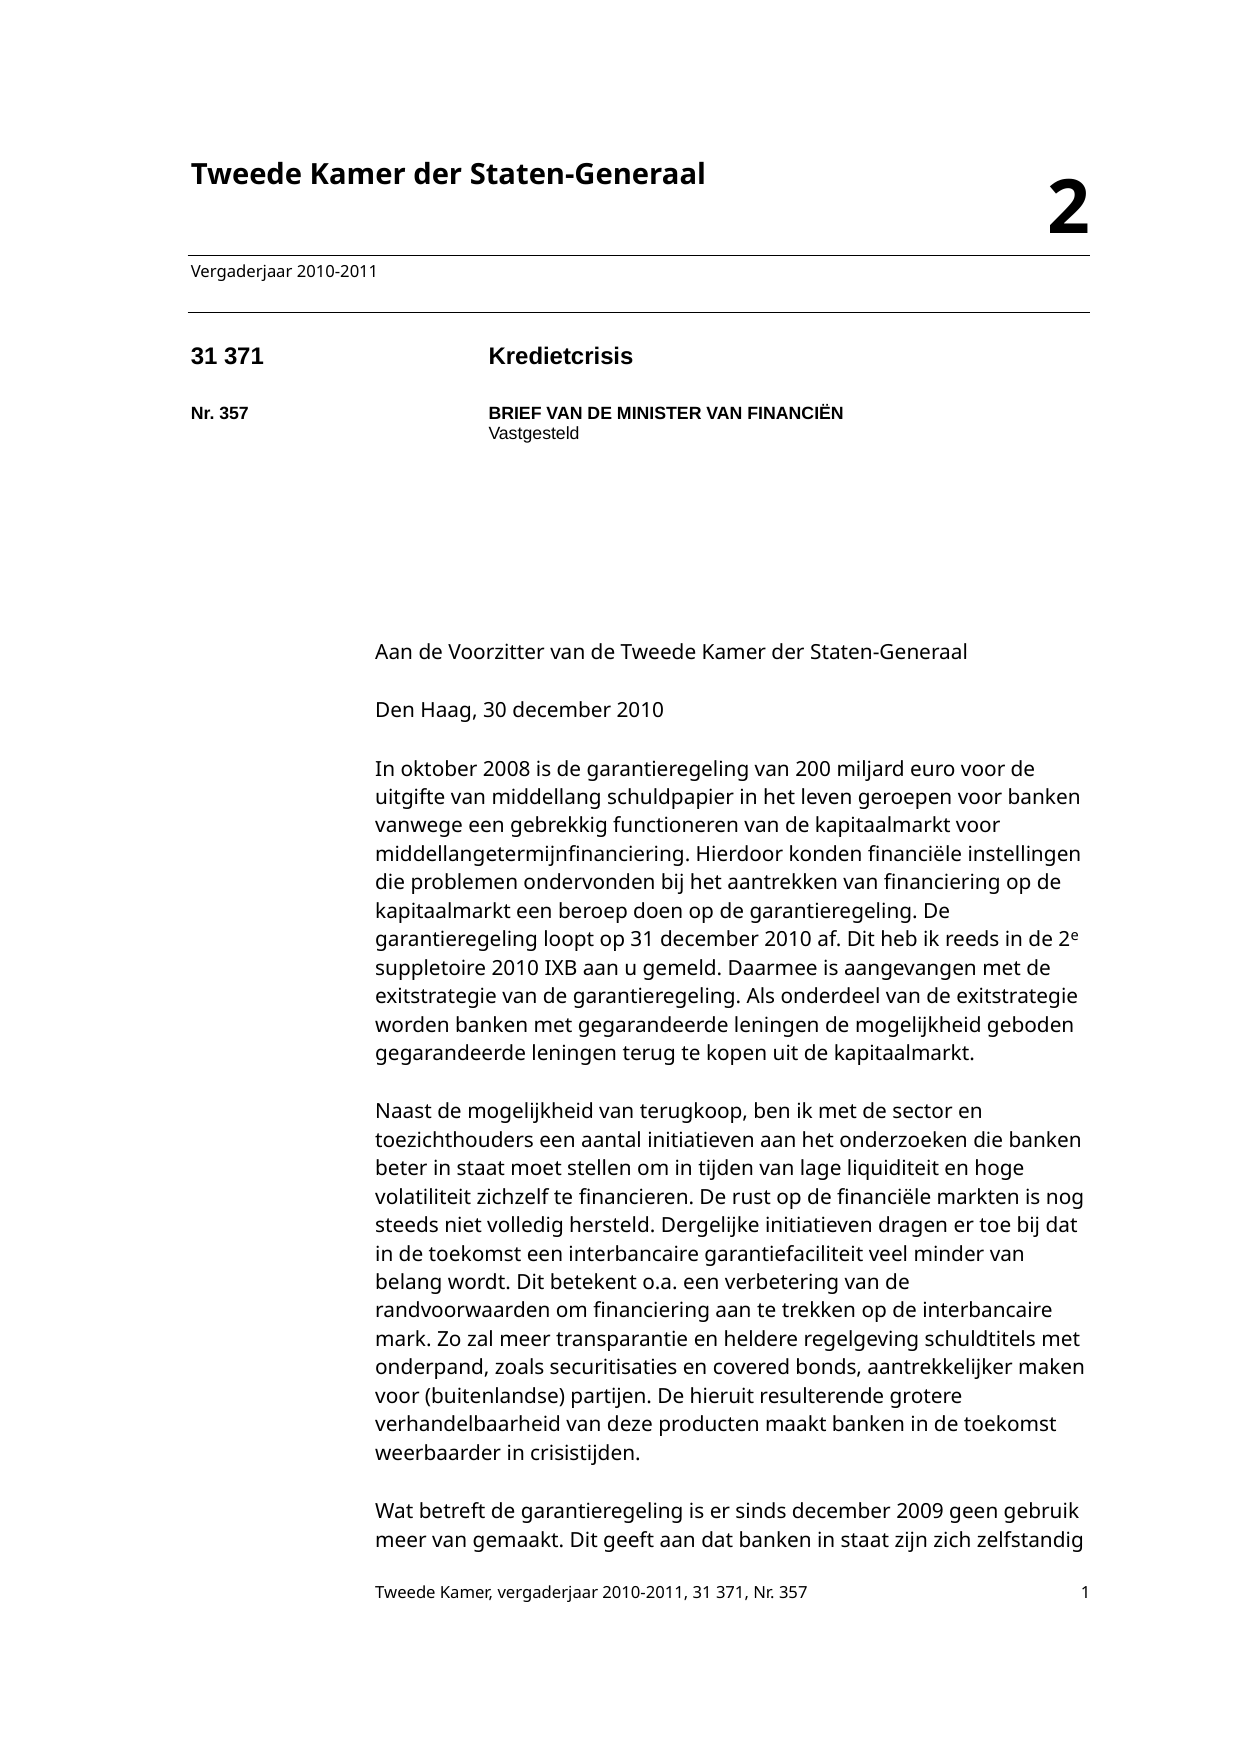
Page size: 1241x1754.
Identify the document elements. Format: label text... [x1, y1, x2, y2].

table_header 2 [910, 150, 1090, 255]
table_cell Kredietcrisis [485, 339, 1090, 399]
table_cell [188, 313, 485, 339]
table_header Tweede Kamer der Staten-Generaal [188, 150, 909, 255]
text Wat betreft de garantieregeling is er sinds december 2009 geen gebruik meer van gemaakt. Dit geeft aan dat banken in staat zijn zich zelfstandig [375, 1496, 1090, 1553]
table_cell [485, 256, 1090, 312]
table_cell Vergaderjaar 2010-2011 [188, 256, 485, 312]
text In oktober 2008 is de garantieregeling van 200 miljard euro voor de uitgifte van middellang schuldpapier in het leven geroepen voor banken vanwege een gebrekkig functioneren van de kapitaalmarkt voor middellangetermijnfinanciering. Hierdoor konden financiële instellingen die problemen ondervonden bij het aantrekken van financiering op de kapitaalmarkt een beroep doen op de garantieregeling. De garantieregeling loopt op 31 december 2010 af. Dit heb ik reeds in de 2e suppletoire 2010 IXB aan u gemeld. Daarmee is aangevangen met de exitstrategie van de garantieregeling. Als onderdeel van de exitstrategie worden banken met gegarandeerde leningen de mogelijkheid geboden gegarandeerde leningen terug te kopen uit de kapitaalmarkt. [375, 754, 1090, 1067]
text Aan de Voorzitter van de Tweede Kamer der Staten-Generaal [375, 637, 1090, 665]
table_cell BRIEF VAN DE MINISTER VAN FINANCIËN Vastgesteld [485, 399, 1090, 518]
table_cell 31 371 [188, 339, 485, 399]
table_cell Nr. 357 [188, 399, 485, 518]
table_cell [485, 313, 1090, 339]
text Naast de mogelijkheid van terugkoop, ben ik met de sector en toezichthouders een aantal initiatieven aan het onderzoeken die banken beter in staat moet stellen om in tijden van lage liquiditeit en hoge volatiliteit zichzelf te financieren. De rust op de financiële markten is nog steeds niet volledig hersteld. Dergelijke initiatieven dragen er toe bij dat in de toekomst een interbancaire garantiefaciliteit veel minder van belang wordt. Dit betekent o.a. een verbetering van de randvoorwaarden om financiering aan te trekken op de interbancaire mark. Zo zal meer transparantie en heldere regelgeving schuldtitels met onderpand, zoals securitisaties en covered bonds, aantrekkelijker maken voor (buitenlandse) partijen. De hieruit resulterende grotere verhandelbaarheid van deze producten maakt banken in de toekomst weerbaarder in crisistijden. [375, 1097, 1090, 1466]
text Den Haag, 30 december 2010 [375, 695, 1090, 724]
